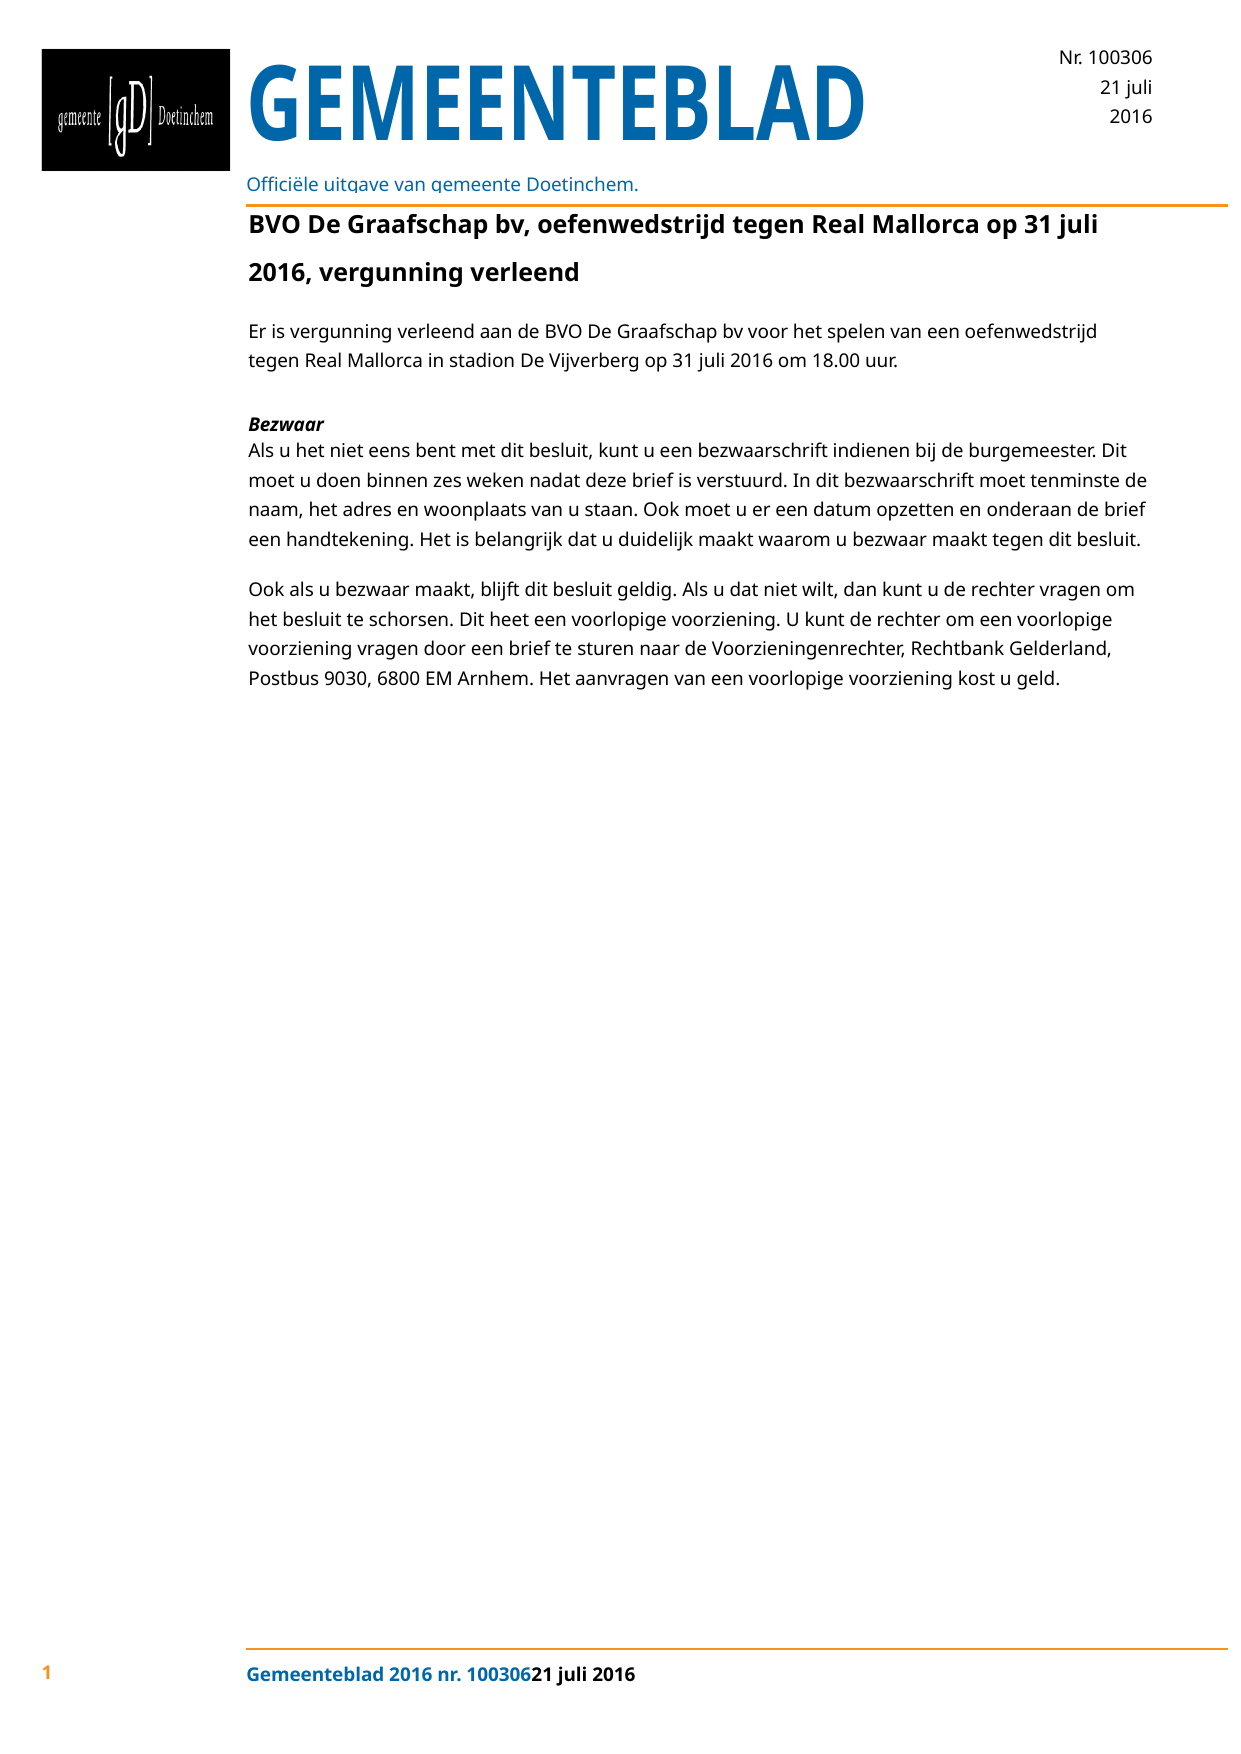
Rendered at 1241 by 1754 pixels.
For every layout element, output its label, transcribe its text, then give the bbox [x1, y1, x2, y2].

text BVO De Graafschap bv, oefenwedstrijd tegen Real Mallorca op 31 juli 2016, vergunning verleend [248, 207, 1152, 288]
picture [41, 47, 231, 172]
text Als u het niet eens bent met dit besluit, kunt u een bezwaarschrift indienen bij de burgemeester. Dit moet u doen binnen zes weken nadat deze brief is verstuurd. In dit bezwaarschrift moet tenminste de naam, het adres en woonplaats van u staan. Ook moet u er een datum opzetten en onderaan de brief een handtekening. Het is belangrijk dat u duidelijk maakt waarom u bezwaar maakt tegen dit besluit. [248, 437, 1152, 552]
text Ook als u bezwaar maakt, blijft dit besluit geldig. Als u dat niet wilt, dan kunt u de rechter vragen om het besluit te schorsen. Dit heet een voorlopige voorziening. U kunt de rechter om een voorlopige voorziening vragen door een brief te sturen naar de Voorzieningenrechter, Rechtbank Gelderland, Postbus 9030, 6800 EM Arnhem. Het aanvragen van een voorlopige voorziening kost u geld. [248, 576, 1152, 691]
text Er is vergunning verleend aan de BVO De Graafschap bv voor het spelen van een oefenwedstrijd tegen Real Mallorca in stadion De Vijverberg op 31 juli 2016 om 18.00 uur. [248, 318, 1152, 373]
text Bezwaar [248, 411, 1152, 437]
